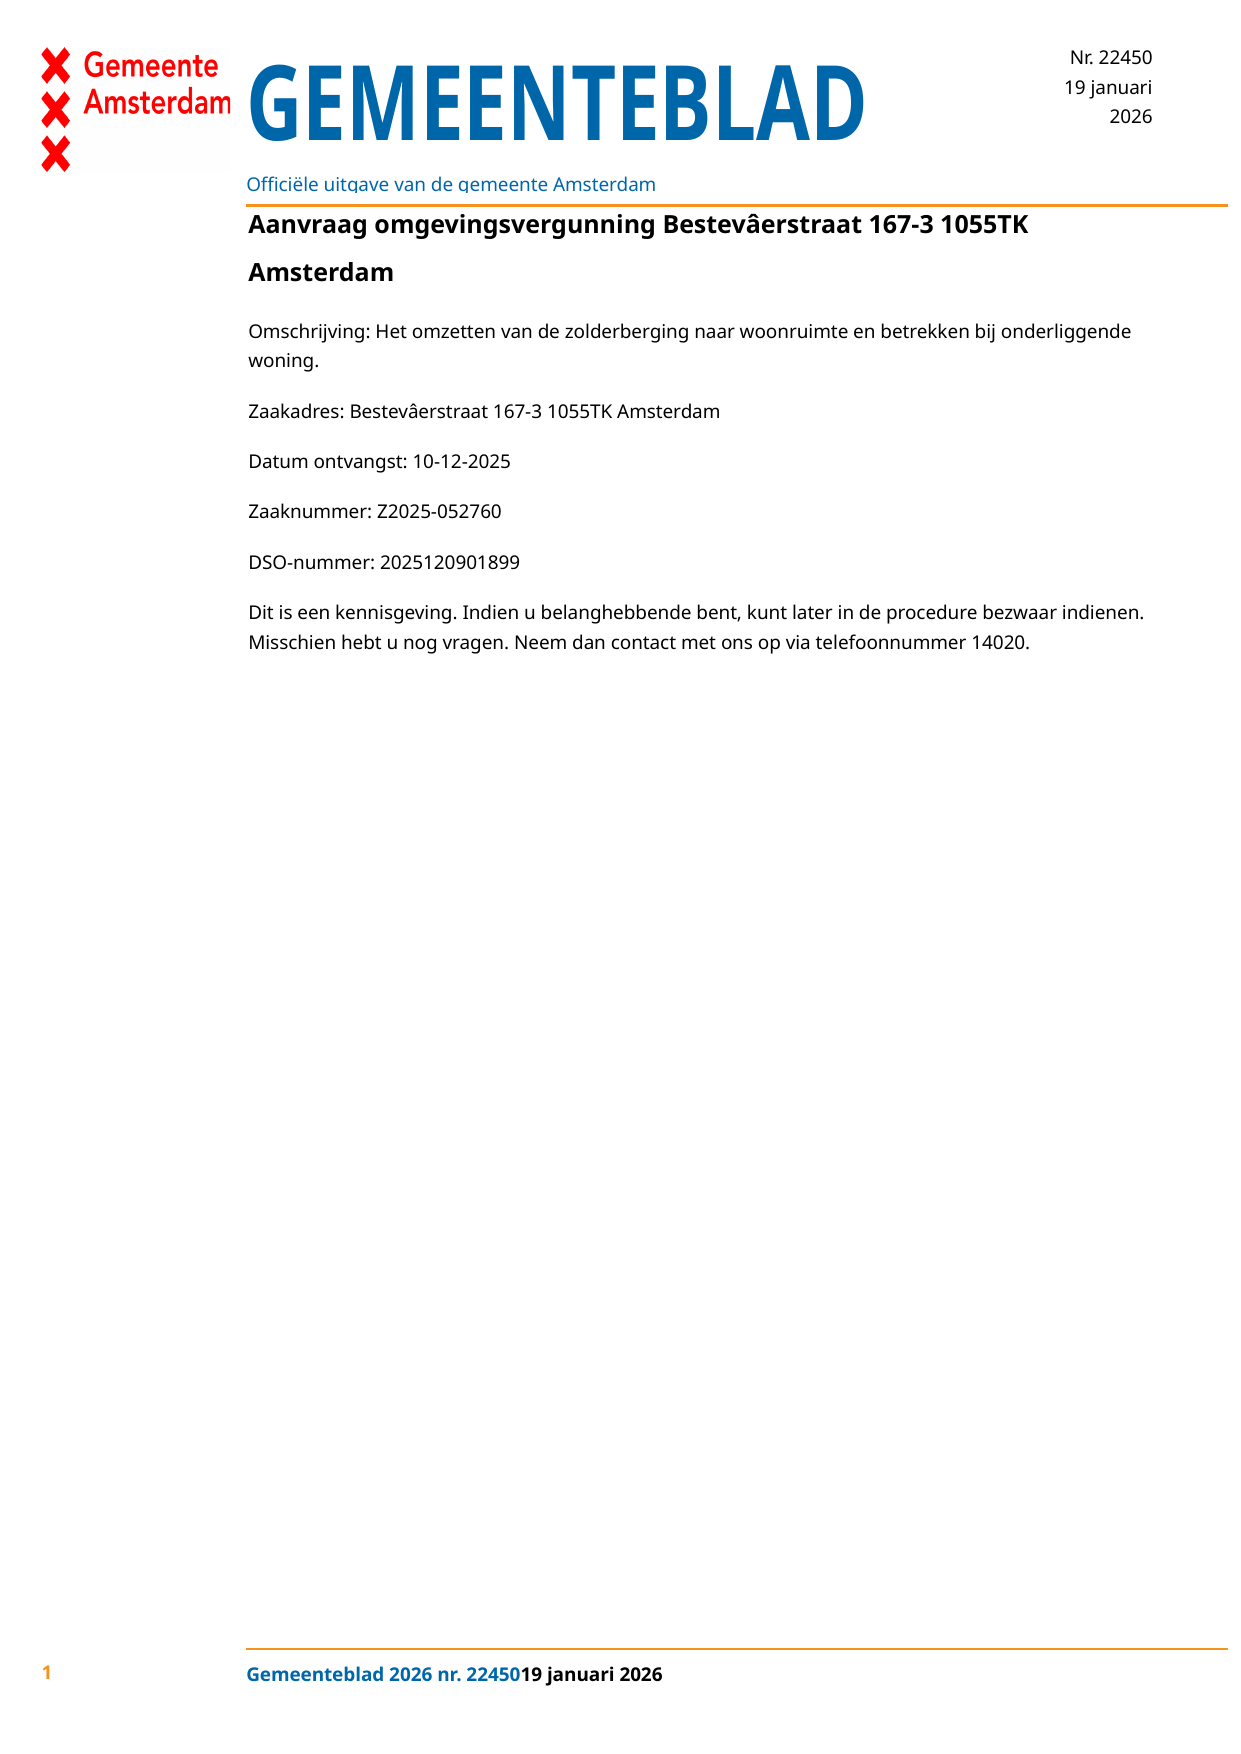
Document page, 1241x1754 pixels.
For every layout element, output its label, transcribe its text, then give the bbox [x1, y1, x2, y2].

text Omschrijving: Het omzetten van de zolderberging naar woonruimte en betrekken bij onderliggende woning. [248, 318, 1152, 373]
text Dit is een kennisgeving. Indien u belanghebbende bent, kunt later in de procedure bezwaar indienen. Misschien hebt u nog vragen. Neem dan contact met ons op via telefoonnummer 14020. [248, 599, 1152, 655]
text Aanvraag omgevingsvergunning Bestevâerstraat 167-3 1055TK Amsterdam [248, 207, 1152, 288]
text Zaakadres: Bestevâerstraat 167-3 1055TK Amsterdam [248, 398, 1152, 424]
text Datum ontvangst: 10-12-2025 [248, 448, 1152, 474]
picture [41, 47, 231, 172]
text DSO-nummer: 2025120901899 [248, 549, 1152, 575]
text Zaaknummer: Z2025-052760 [248, 499, 1152, 524]
